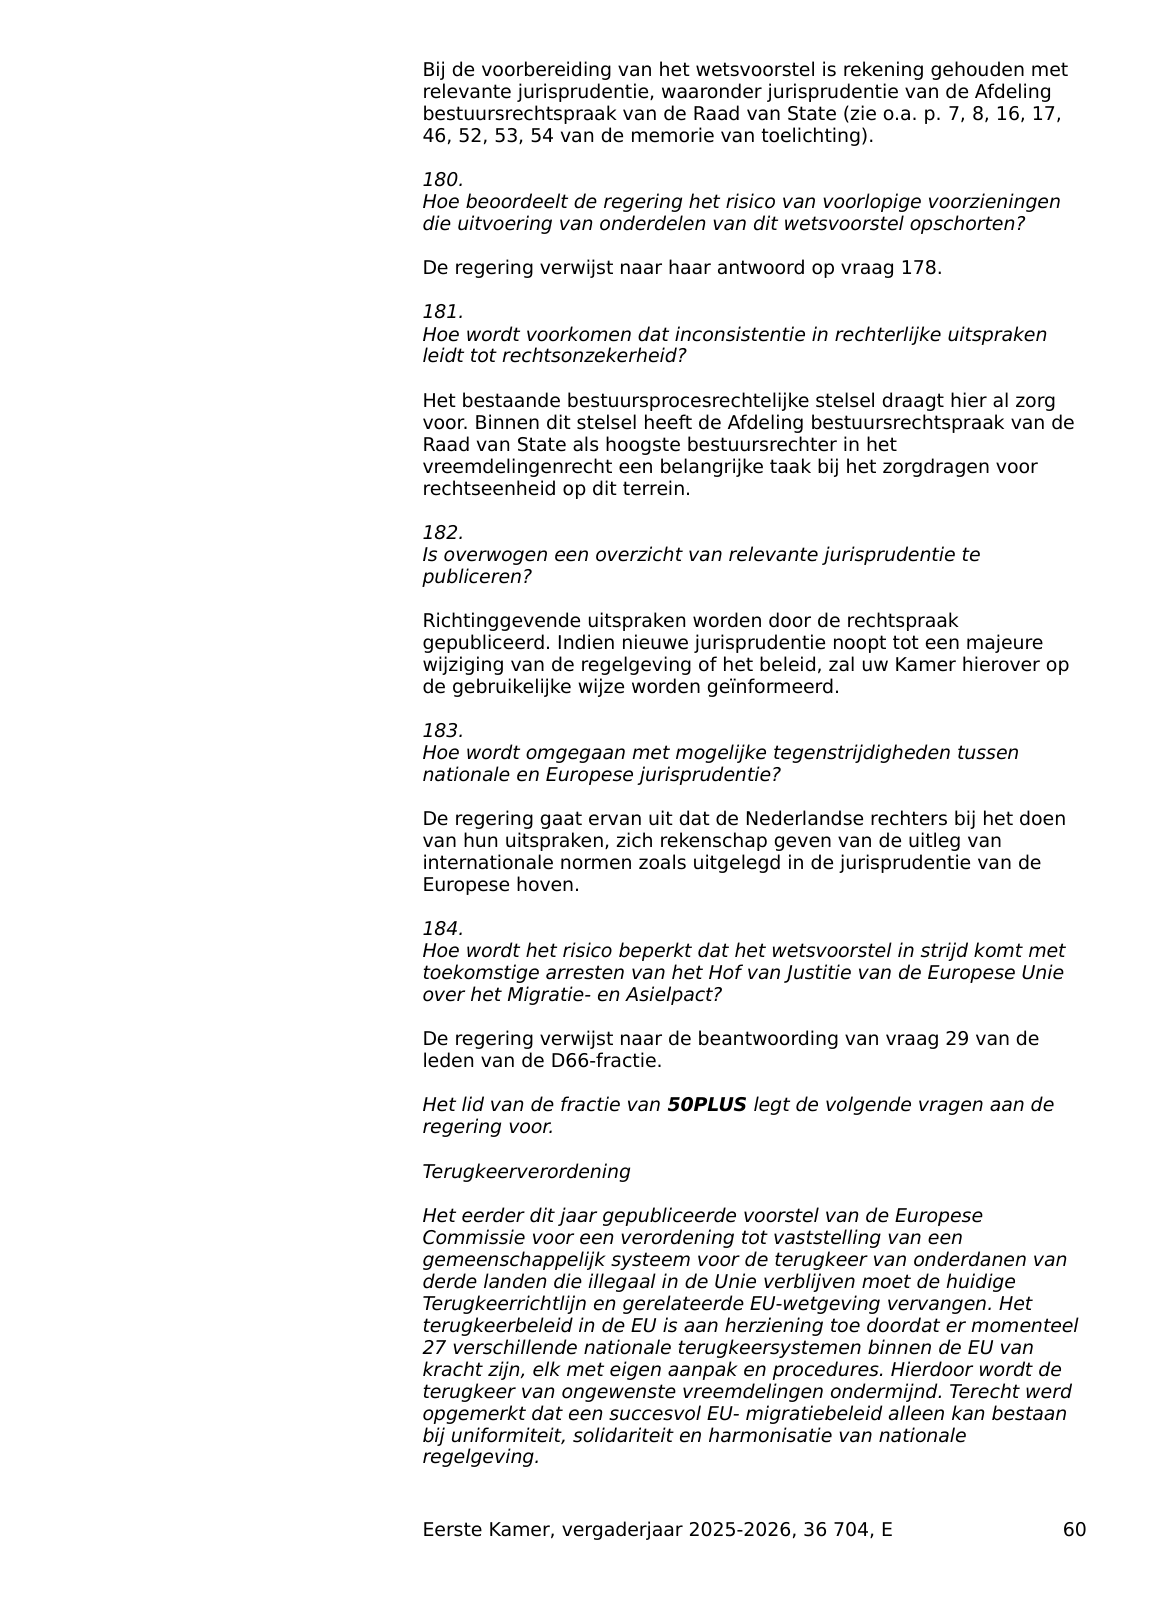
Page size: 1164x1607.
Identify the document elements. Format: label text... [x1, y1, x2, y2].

text Het bestaande bestuursprocesrechtelijke stelsel draagt hier al zorg voor. Binnen dit stelsel heeft de Afdeling bestuursrechtspraak van de Raad van State als hoogste bestuursrechter in het vreemdelingenrecht een belangrijke taak bij het zorgdragen voor rechtseenheid op dit terrein. [422, 389, 1087, 499]
text 180. [422, 169, 1087, 191]
subtitle Terugkeerverordening [422, 1161, 1087, 1182]
text Het eerder dit jaar gepubliceerde voorstel van de Europese Commissie voor een verordening tot vaststelling van een gemeenschappelijk systeem voor de terugkeer van onderdanen van derde landen die illegaal in de Unie verblijven moet de huidige Terugkeerrichtlijn en gerelateerde EU-wetgeving vervangen. Het terugkeerbeleid in de EU is aan herziening toe doordat er momenteel 27 verschillende nationale terugkeersystemen binnen de EU van kracht zijn, elk met eigen aanpak en procedures. Hierdoor wordt de terugkeer van ongewenste vreemdelingen ondermijnd. Terecht werd opgemerkt dat een succesvol EU- migratiebeleid alleen kan bestaan bij uniformiteit, solidariteit en harmonisatie van nationale regelgeving. [422, 1205, 1087, 1468]
text De regering verwijst naar de beantwoording van vraag 29 van de leden van de D66-fractie. [422, 1028, 1087, 1072]
text 183. [422, 720, 1087, 742]
text Hoe beoordeelt de regering het risico van voorlopige voorzieningen die uitvoering van onderdelen van dit wetsvoorstel opschorten? [422, 191, 1087, 235]
text 181. [422, 301, 1087, 323]
text Bij de voorbereiding van het wetsvoorstel is rekening gehouden met relevante jurisprudentie, waaronder jurisprudentie van de Afdeling bestuursrechtspraak van de Raad van State (zie o.a. p. 7, 8, 16, 17, 46, 52, 53, 54 van de memorie van toelichting). [422, 59, 1087, 147]
text De regering gaat ervan uit dat de Nederlandse rechters bij het doen van hun uitspraken, zich rekenschap geven van de uitleg van internationale normen zoals uitgelegd in de jurisprudentie van de Europese hoven. [422, 808, 1087, 896]
text Hoe wordt voorkomen dat inconsistentie in rechterlijke uitspraken leidt tot rechtsonzekerheid? [422, 323, 1087, 367]
text Het lid van de fractie van 50PLUS legt de volgende vragen aan de regering voor. [422, 1094, 1087, 1138]
text De regering verwijst naar haar antwoord op vraag 178. [422, 257, 1087, 279]
text Is overwogen een overzicht van relevante jurisprudentie te publiceren? [422, 544, 1087, 588]
text Richtinggevende uitspraken worden door de rechtspraak gepubliceerd. Indien nieuwe jurisprudentie noopt tot een majeure wijziging van de regelgeving of het beleid, zal uw Kamer hierover op de gebruikelijke wijze worden geïnformeerd. [422, 610, 1087, 698]
text 184. [422, 918, 1087, 940]
text 182. [422, 522, 1087, 544]
text Hoe wordt omgegaan met mogelijke tegenstrijdigheden tussen nationale en Europese jurisprudentie? [422, 742, 1087, 786]
text Hoe wordt het risico beperkt dat het wetsvoorstel in strijd komt met toekomstige arresten van het Hof van Justitie van de Europese Unie over het Migratie- en Asielpact? [422, 940, 1087, 1006]
